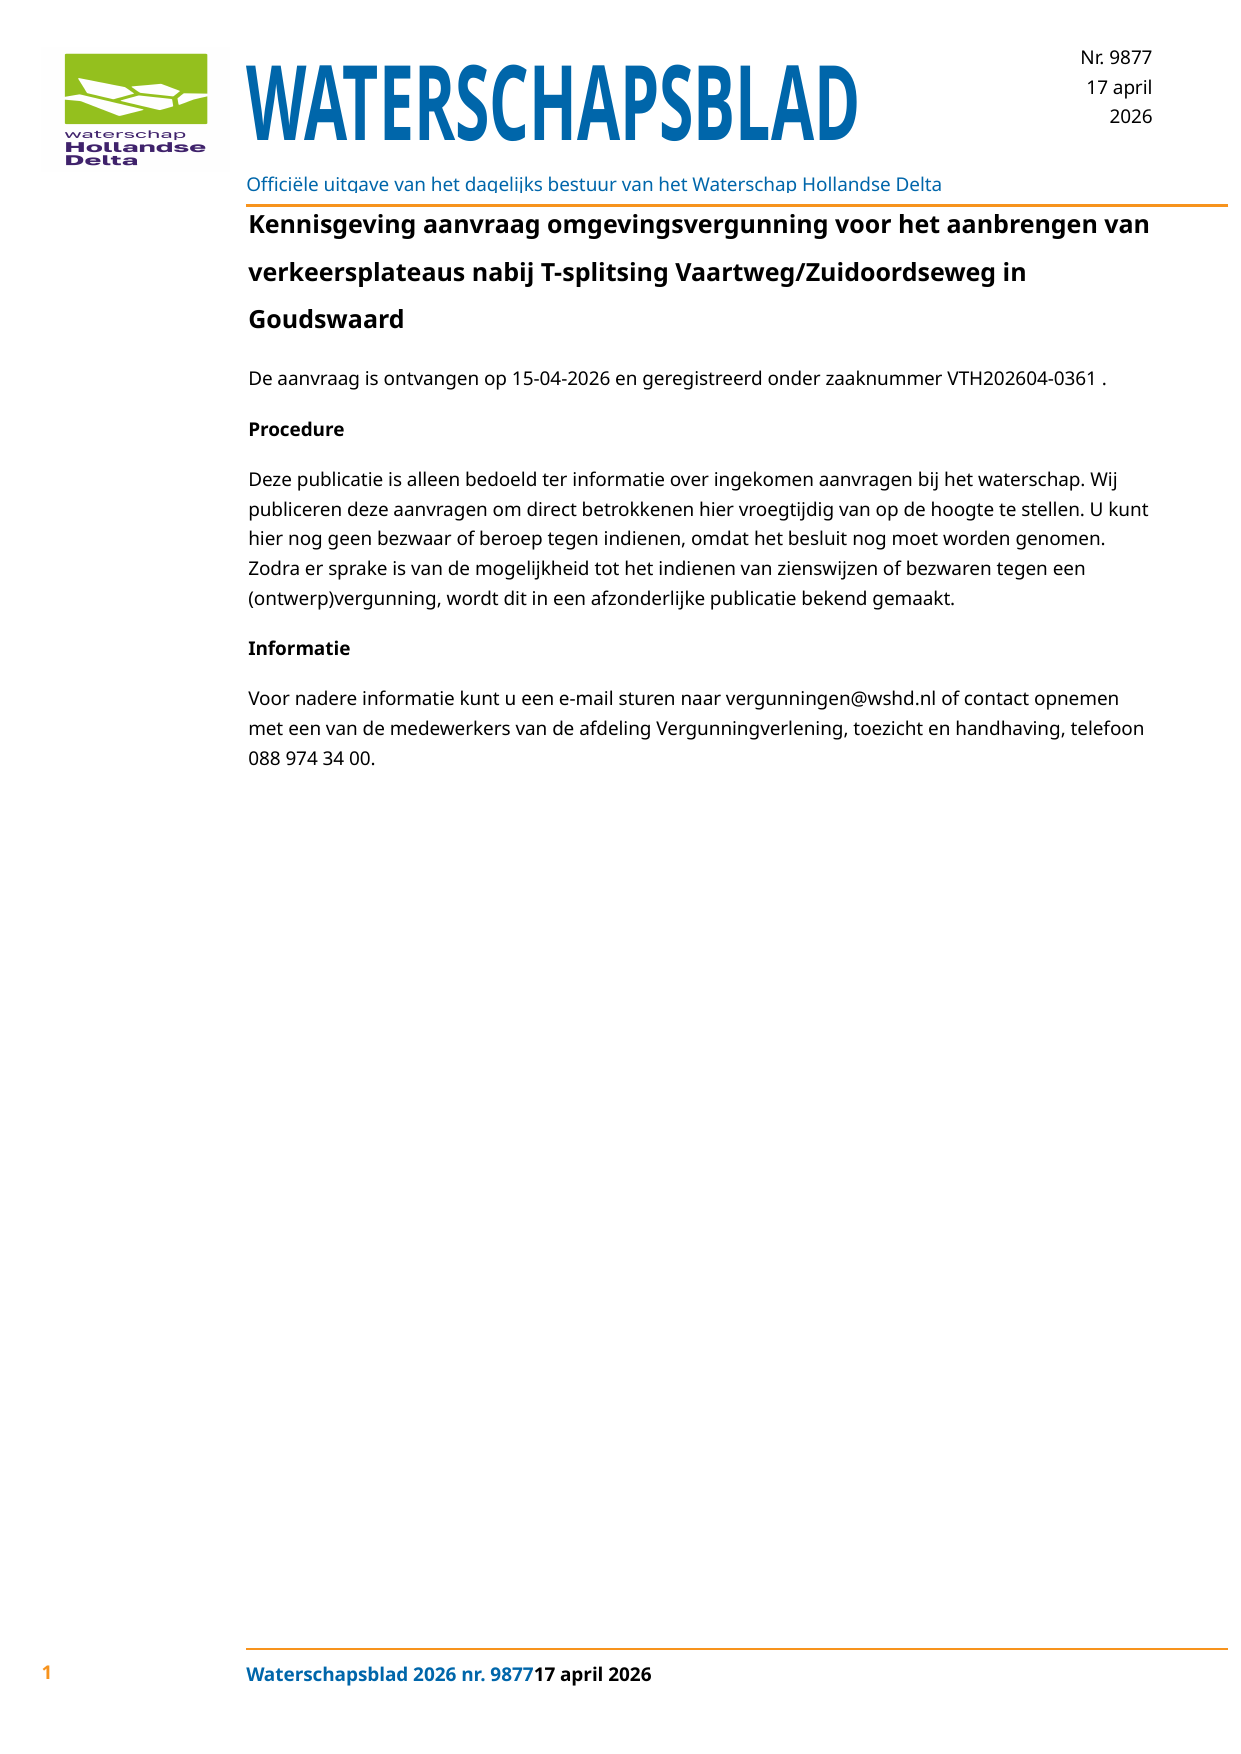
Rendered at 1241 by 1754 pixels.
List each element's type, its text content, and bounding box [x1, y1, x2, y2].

text Informatie [248, 635, 1152, 661]
picture [41, 47, 231, 172]
text Voor nadere informatie kunt u een e-mail sturen naar vergunningen@wshd.nl of contact opnemen met een van de medewerkers van de afdeling Vergunningverlening, toezicht en handhaving, telefoon 088 974 34 00. [248, 686, 1152, 770]
text Procedure [248, 416, 1152, 442]
text Kennisgeving aanvraag omgevingsvergunning voor het aanbrengen van verkeersplateaus nabij T-splitsing Vaartweg/Zuidoordseweg in Goudswaard [248, 207, 1152, 336]
text De aanvraag is ontvangen op 15-04-2026 en geregistreerd onder zaaknummer VTH202604-0361 . [248, 366, 1152, 391]
text Deze publicatie is alleen bedoeld ter informatie over ingekomen aanvragen bij het waterschap. Wij publiceren deze aanvragen om direct betrokkenen hier vroegtijdig van op de hoogte te stellen. U kunt hier nog geen bezwaar of beroep tegen indienen, omdat het besluit nog moet worden genomen. Zodra er sprake is van de mogelijkheid tot het indienen van zienswijzen of bezwaren tegen een (ontwerp)vergunning, wordt dit in een afzonderlijke publicatie bekend gemaakt. [248, 466, 1152, 610]
